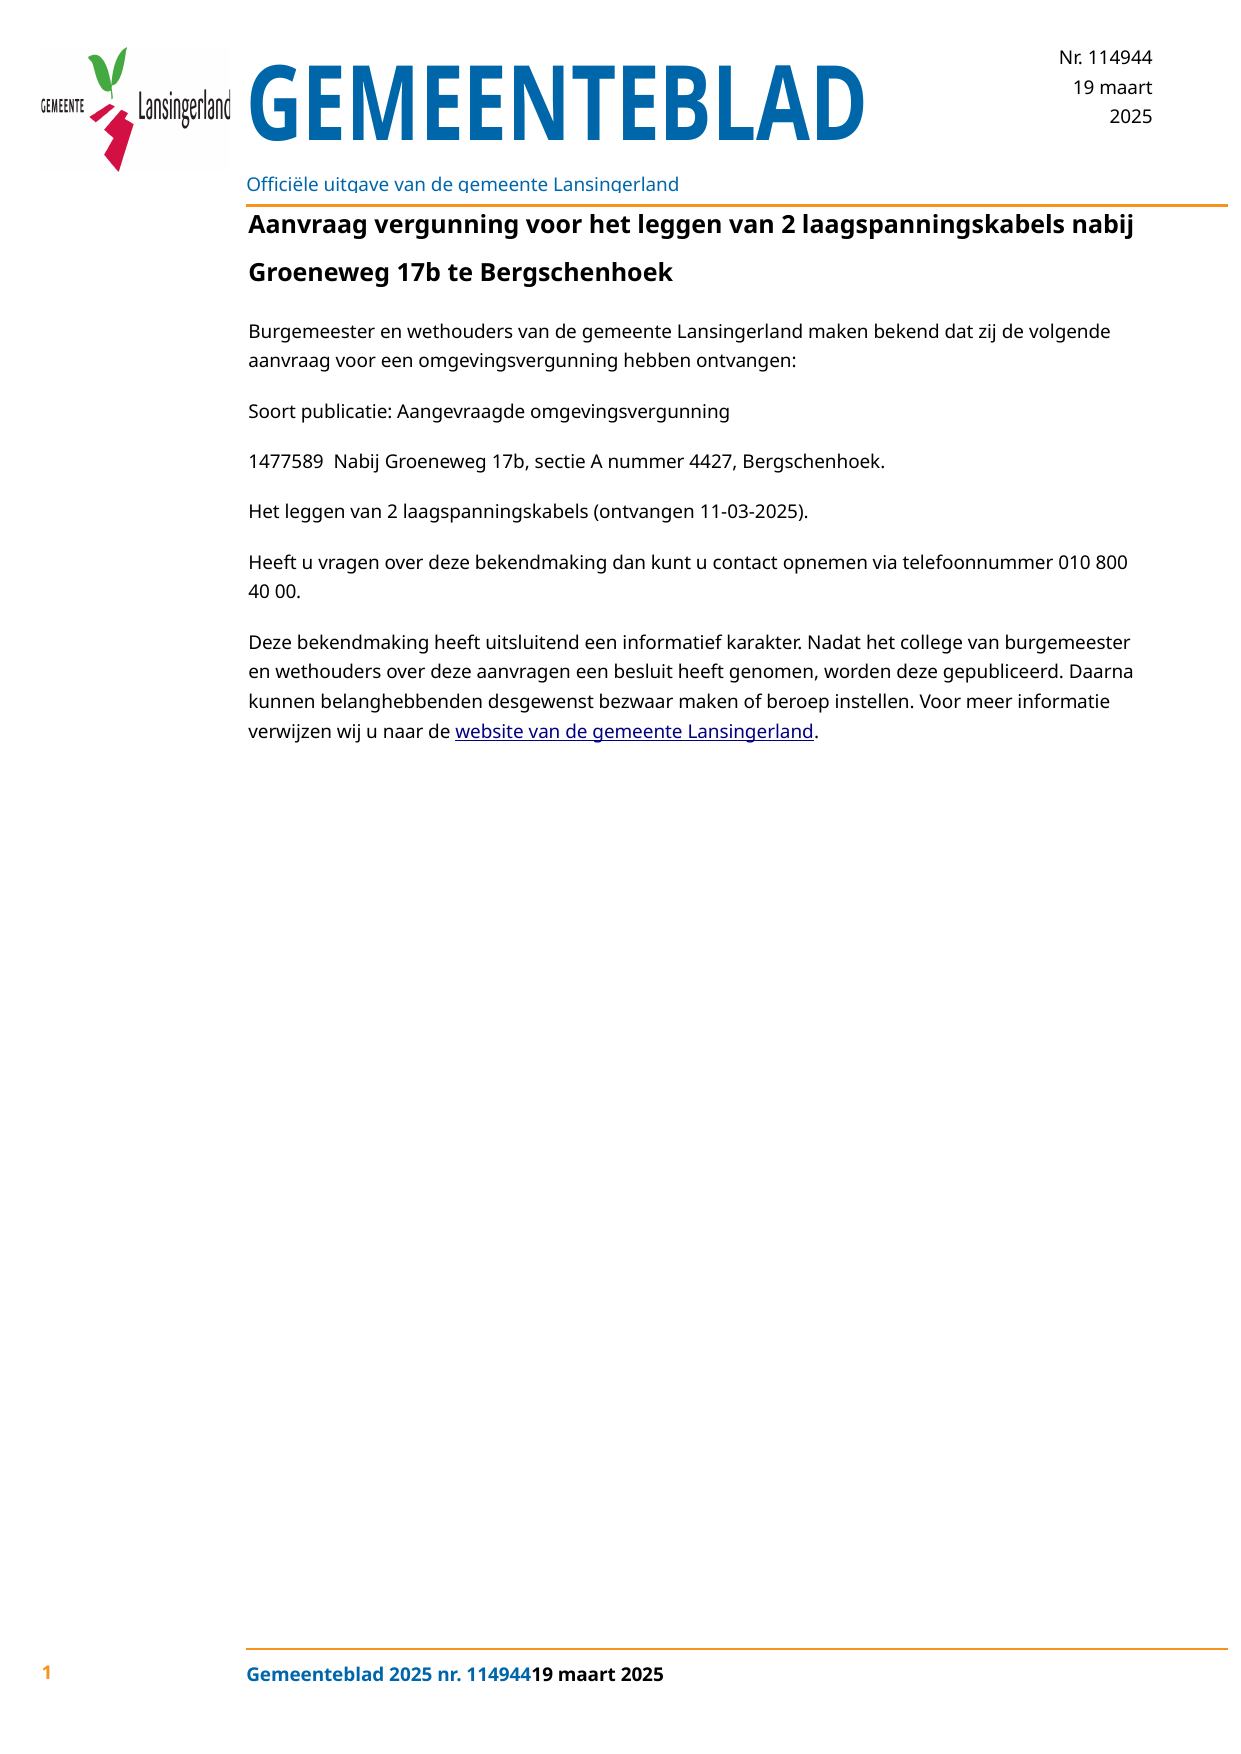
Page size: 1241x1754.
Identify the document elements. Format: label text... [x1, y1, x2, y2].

text 1477589 Nabij Groeneweg 17b, sectie A nummer 4427, Bergschenhoek. [248, 448, 1152, 474]
picture [41, 47, 231, 172]
text Aanvraag vergunning voor het leggen van 2 laagspanningskabels nabij Groeneweg 17b te Bergschenhoek [248, 207, 1152, 288]
text Burgemeester en wethouders van de gemeente Lansingerland maken bekend dat zij de volgende aanvraag voor een omgevingsvergunning hebben ontvangen: [248, 318, 1152, 373]
text Soort publicatie: Aangevraagde omgevingsvergunning [248, 398, 1152, 424]
text Het leggen van 2 laagspanningskabels (ontvangen 11-03-2025). [248, 499, 1152, 524]
text Heeft u vragen over deze bekendmaking dan kunt u contact opnemen via telefoonnummer 010 800 40 00. [248, 549, 1152, 604]
text Deze bekendmaking heeft uitsluitend een informatief karakter. Nadat het college van burgemeester en wethouders over deze aanvragen een besluit heeft genomen, worden deze gepubliceerd. Daarna kunnen belanghebbenden desgewenst bezwaar maken of beroep instellen. Voor meer informatie verwijzen wij u naar de website van de gemeente Lansingerland. [248, 629, 1152, 744]
